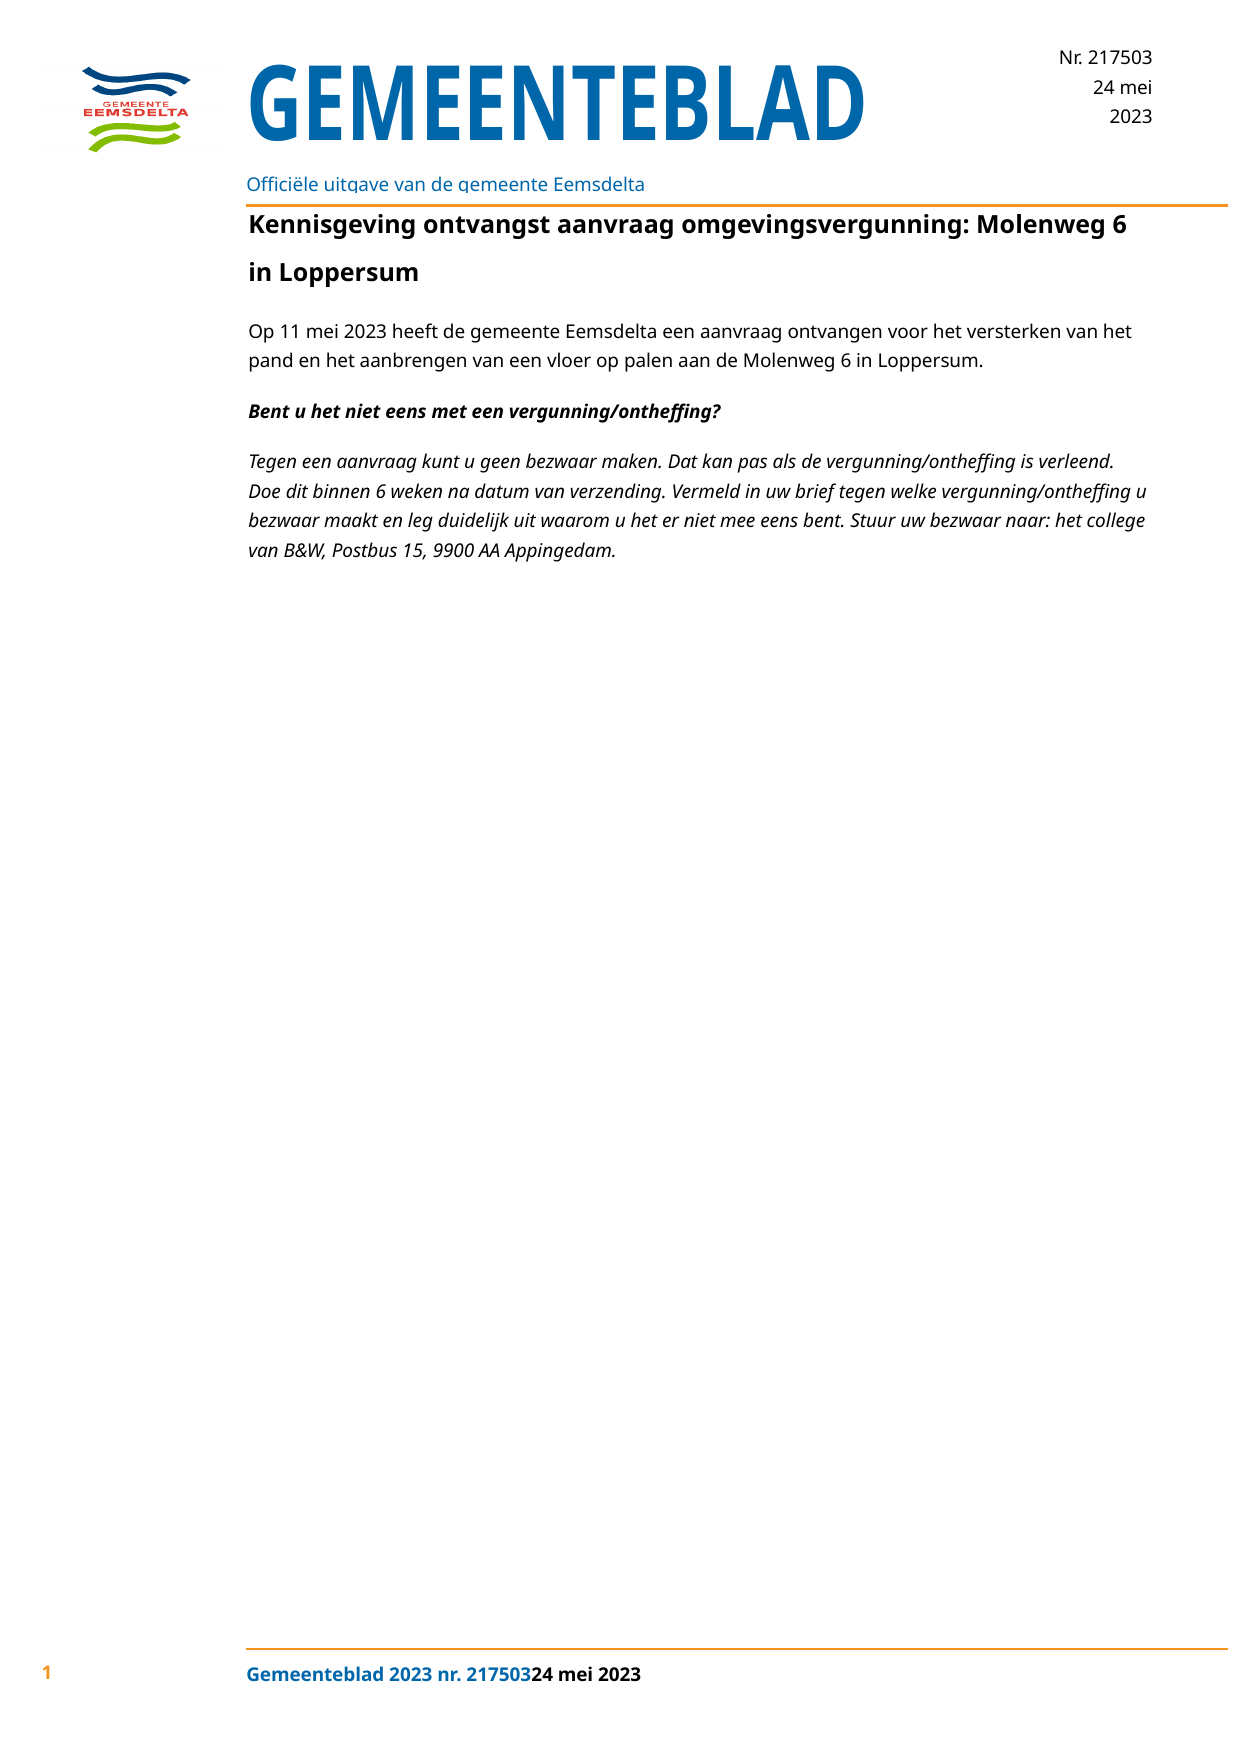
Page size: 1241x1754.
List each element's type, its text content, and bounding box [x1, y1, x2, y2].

text Tegen een aanvraag kunt u geen bezwaar maken. Dat kan pas als de vergunning/ontheffing is verleend. Doe dit binnen 6 weken na datum van verzending. Vermeld in uw brief tegen welke vergunning/ontheffing u bezwaar maakt en leg duidelijk uit waarom u het er niet mee eens bent. Stuur uw bezwaar naar: het college van B&W, Postbus 15, 9900 AA Appingedam. [248, 448, 1152, 563]
text Kennisgeving ontvangst aanvraag omgevingsvergunning: Molenweg 6 in Loppersum [248, 207, 1152, 288]
text Op 11 mei 2023 heeft de gemeente Eemsdelta een aanvraag ontvangen voor het versterken van het pand en het aanbrengen van een vloer op palen aan de Molenweg 6 in Loppersum. [248, 318, 1152, 373]
picture [41, 47, 231, 172]
text Bent u het niet eens met een vergunning/ontheffing? [248, 398, 1152, 424]
